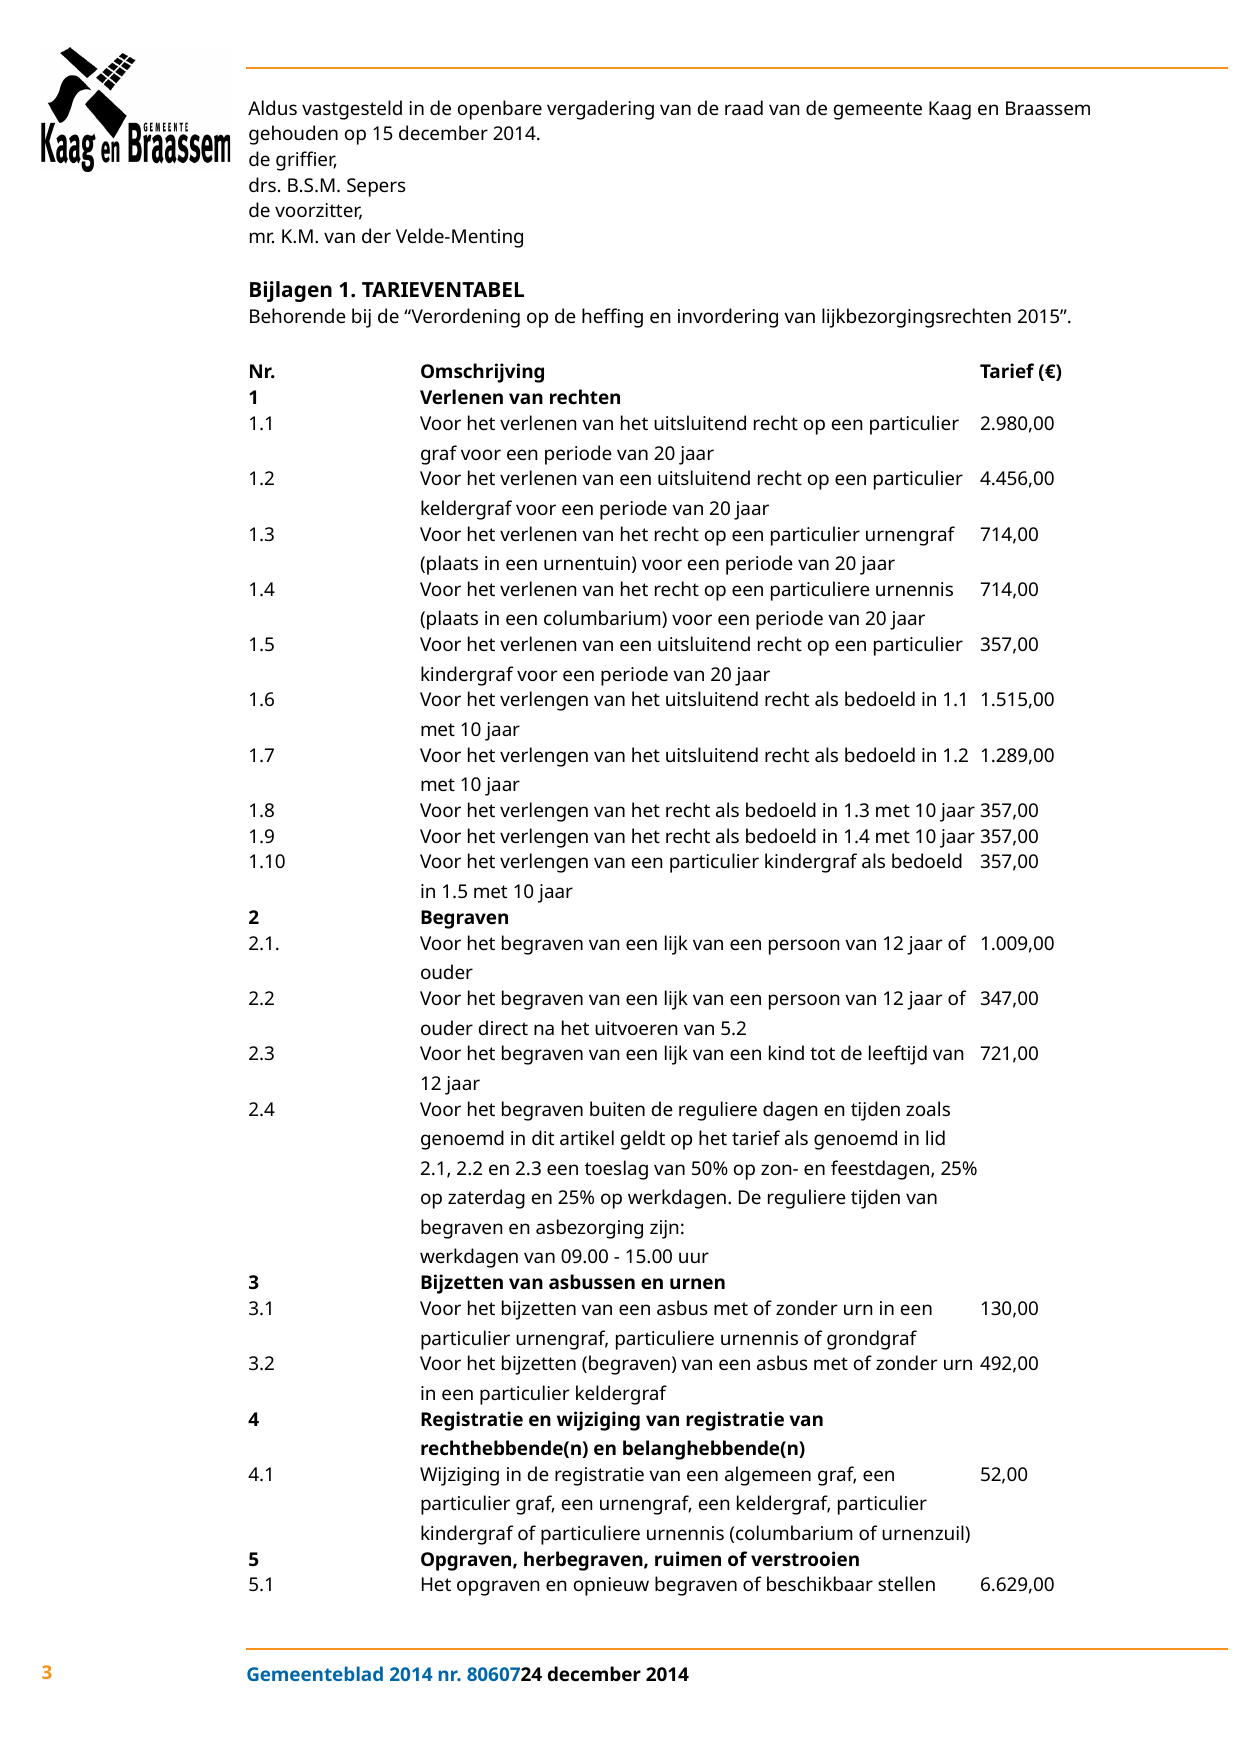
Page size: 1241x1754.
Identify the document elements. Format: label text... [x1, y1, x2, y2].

table_cell Voor het verlengen van het uitsluitend recht als bedoeld in 1.1 met 10 jaar [420, 687, 980, 742]
table_cell 347,00 [980, 985, 1152, 1040]
table_cell 1.7 [248, 742, 420, 797]
table_cell 357,00 [980, 849, 1152, 904]
table_cell 357,00 [980, 631, 1152, 687]
table_cell Voor het bijzetten (begraven) van een asbus met of zonder urn in een particulier keldergraf [420, 1350, 980, 1406]
table_cell 1.009,00 [980, 930, 1152, 985]
table_cell Voor het verlenen van het uitsluitend recht op een particulier graf voor een periode van 20 jaar [420, 410, 980, 465]
table_cell Voor het verlenen van een uitsluitend recht op een particulier keldergraf voor een periode van 20 jaar [420, 465, 980, 521]
table_cell 4 [248, 1406, 420, 1461]
table_cell Voor het bijzetten van een asbus met of zonder urn in een particulier urnengraf, particuliere urnennis of grondgraf [420, 1295, 980, 1350]
table_cell 1.289,00 [980, 742, 1152, 797]
table_cell 6.629,00 [980, 1572, 1152, 1597]
table_cell Begraven [420, 904, 980, 930]
table_cell 1.9 [248, 823, 420, 849]
table_header Nr. [248, 359, 420, 384]
text de voorzitter, [248, 198, 1152, 223]
table_cell Het opgraven en opnieuw begraven of beschikbaar stellen [420, 1572, 980, 1597]
table_cell Registratie en wijziging van registratie van rechthebbende(n) en belanghebbende(n) [420, 1406, 980, 1461]
text Behorende bij de “Verordening op de heffing en invordering van lijkbezorgingsrechten 2015”. [248, 303, 1152, 329]
table_cell Voor het begraven van een lijk van een persoon van 12 jaar of ouder [420, 930, 980, 985]
table_cell Opgraven, herbegraven, ruimen of verstrooien [420, 1546, 980, 1572]
table_cell 1 [248, 384, 420, 410]
table_cell Voor het begraven buiten de reguliere dagen en tijden zoals genoemd in dit artikel geldt op het tarief als genoemd in lid 2.1, 2.2 en 2.3 een toeslag van 50% op zon- en feestdagen, 25% op zaterdag en 25% op werkdagen. De reguliere tijden van begraven en asbezorging zijn: werkdagen van 09.00 - 15.00 uur [420, 1096, 980, 1269]
text Bijlagen 1. TARIEVENTABEL [248, 275, 1152, 303]
table_cell 2.3 [248, 1040, 420, 1096]
text mr. K.M. van der Velde-Menting [248, 223, 1152, 249]
table_cell [980, 1096, 1152, 1269]
table_cell 357,00 [980, 797, 1152, 823]
table_cell Voor het verlengen van het recht als bedoeld in 1.4 met 10 jaar [420, 823, 980, 849]
table_cell 1.515,00 [980, 687, 1152, 742]
table_cell Voor het verlenen van het recht op een particuliere urnennis (plaats in een columbarium) voor een periode van 20 jaar [420, 576, 980, 631]
table_cell Verlenen van rechten [420, 384, 980, 410]
table_cell 1.2 [248, 465, 420, 521]
table_cell 5 [248, 1546, 420, 1572]
text drs. B.S.M. Sepers [248, 172, 1152, 198]
table_header Tarief (€) [980, 359, 1152, 384]
table_cell 3.1 [248, 1295, 420, 1350]
table_cell 5.1 [248, 1572, 420, 1597]
table_cell 3.2 [248, 1350, 420, 1406]
table_cell Voor het verlenen van het recht op een particulier urnengraf (plaats in een urnentuin) voor een periode van 20 jaar [420, 521, 980, 576]
table_cell 2.2 [248, 985, 420, 1040]
table_cell 714,00 [980, 521, 1152, 576]
table_cell 714,00 [980, 576, 1152, 631]
table_cell Wijziging in de registratie van een algemeen graf, een particulier graf, een urnengraf, een keldergraf, particulier kindergraf of particuliere urnennis (columbarium of urnenzuil) [420, 1461, 980, 1546]
table_cell 130,00 [980, 1295, 1152, 1350]
table_header Omschrijving [420, 359, 980, 384]
table_cell 721,00 [980, 1040, 1152, 1096]
table_cell 1.10 [248, 849, 420, 904]
table_cell 4.456,00 [980, 465, 1152, 521]
table_cell 1.4 [248, 576, 420, 631]
table_cell Voor het begraven van een lijk van een persoon van 12 jaar of ouder direct na het uitvoeren van 5.2 [420, 985, 980, 1040]
table_cell 1.1 [248, 410, 420, 465]
table_cell 2.980,00 [980, 410, 1152, 465]
table_cell 1.8 [248, 797, 420, 823]
table_cell 357,00 [980, 823, 1152, 849]
table_cell 492,00 [980, 1350, 1152, 1406]
table_cell 2 [248, 904, 420, 930]
table_cell 3 [248, 1269, 420, 1295]
table_cell Voor het verlengen van het recht als bedoeld in 1.3 met 10 jaar [420, 797, 980, 823]
picture [41, 47, 231, 172]
table_cell Voor het verlengen van het uitsluitend recht als bedoeld in 1.2 met 10 jaar [420, 742, 980, 797]
table_cell 1.3 [248, 521, 420, 576]
text de griffier, [248, 146, 1152, 172]
table_cell 1.5 [248, 631, 420, 687]
table_cell Voor het begraven van een lijk van een kind tot de leeftijd van 12 jaar [420, 1040, 980, 1096]
table_cell 2.1. [248, 930, 420, 985]
table_cell 2.4 [248, 1096, 420, 1269]
table_cell 4.1 [248, 1461, 420, 1546]
table_cell 1.6 [248, 687, 420, 742]
text Aldus vastgesteld in de openbare vergadering van de raad van de gemeente Kaag en Braassem gehouden op 15 december 2014. [248, 95, 1152, 146]
table_cell Bijzetten van asbussen en urnen [420, 1269, 980, 1295]
table_cell 52,00 [980, 1461, 1152, 1546]
table_cell Voor het verlengen van een particulier kindergraf als bedoeld in 1.5 met 10 jaar [420, 849, 980, 904]
table_cell Voor het verlenen van een uitsluitend recht op een particulier kindergraf voor een periode van 20 jaar [420, 631, 980, 687]
